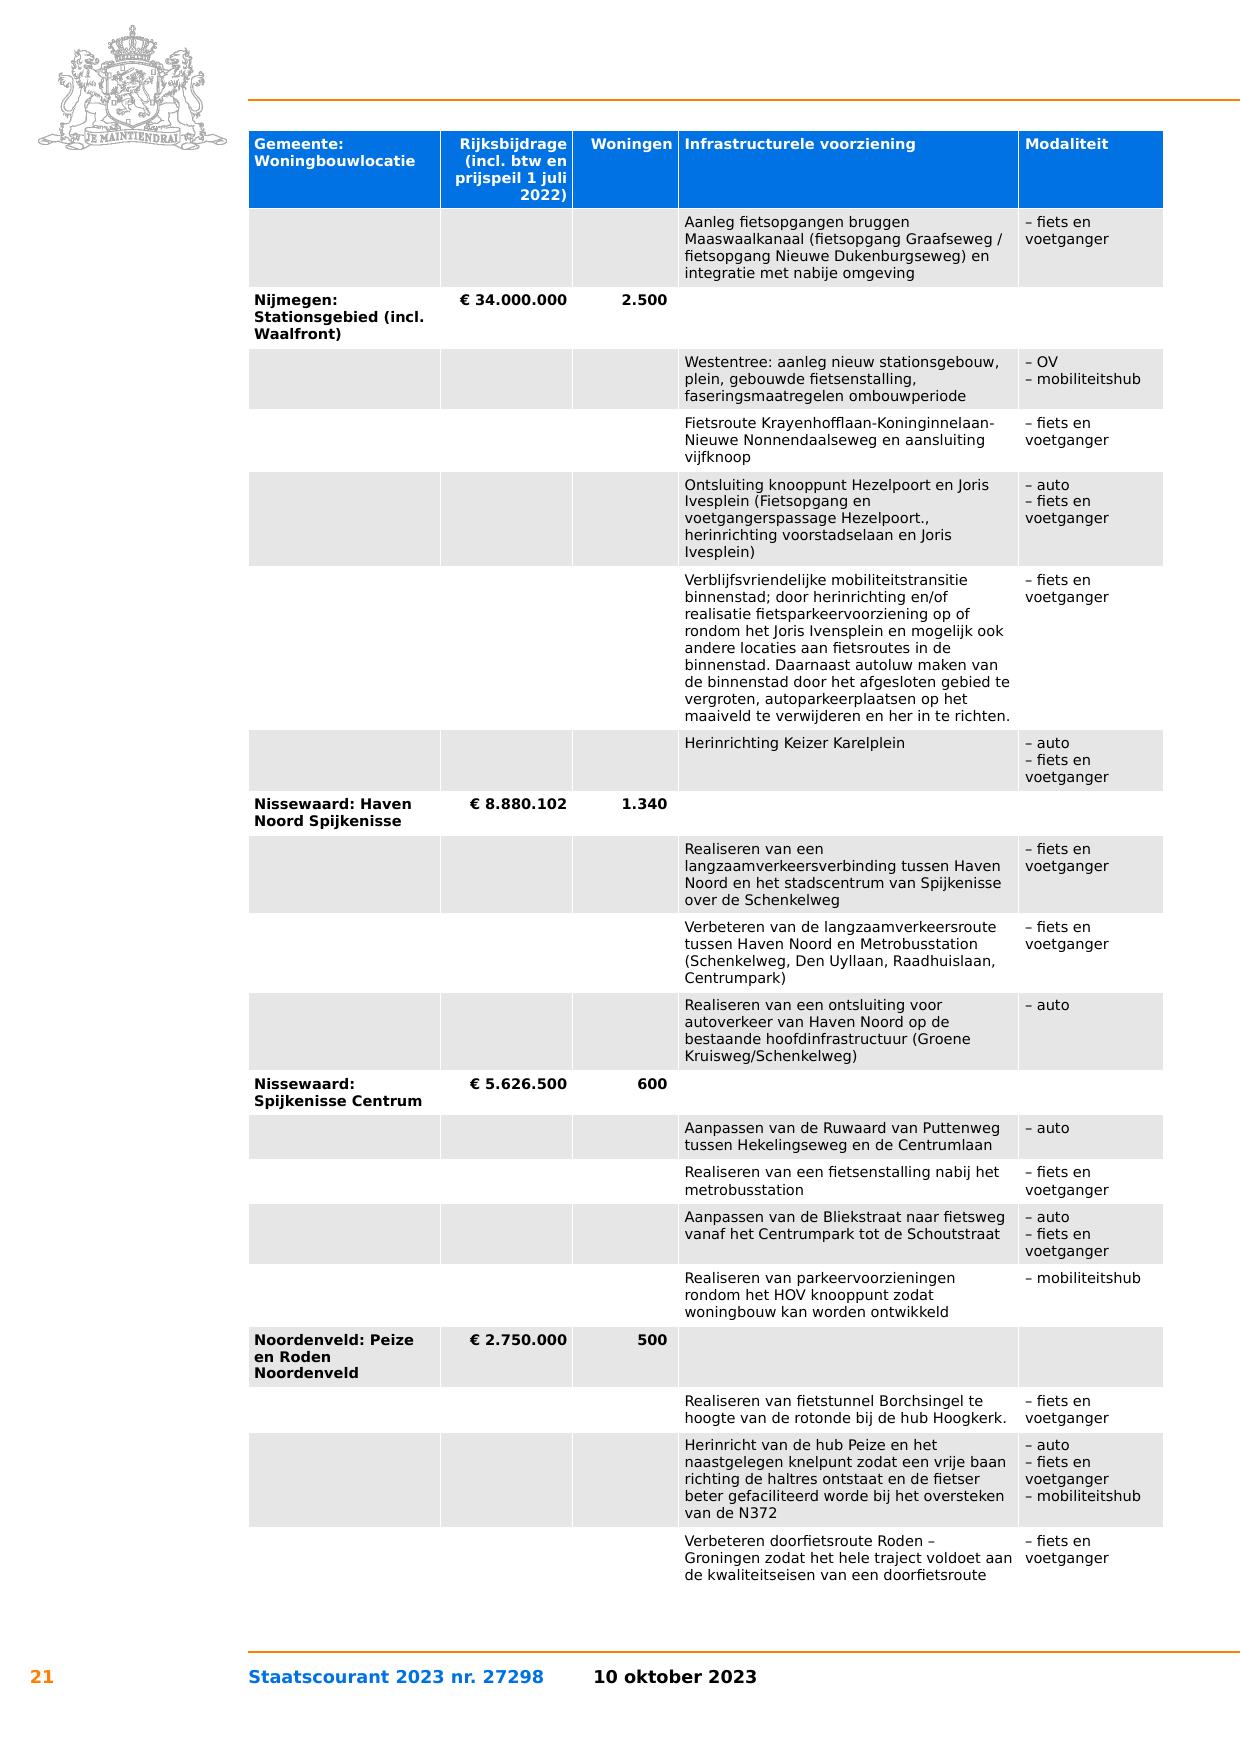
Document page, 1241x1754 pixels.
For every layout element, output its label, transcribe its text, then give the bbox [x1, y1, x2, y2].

table_cell [573, 209, 678, 287]
table_cell Realiseren van fietstunnel Borchsingel te hoogte van de rotonde bij de hub Hoogkerk. [679, 1388, 1018, 1431]
table_cell [1019, 1071, 1163, 1114]
table_cell – fiets en voetganger [1019, 914, 1163, 992]
table_cell [249, 1160, 440, 1203]
table_cell – fiets en voetganger [1019, 836, 1163, 913]
table_cell Nijmegen: Stationsgebied (incl. Waalfront) [249, 288, 440, 348]
table_cell [249, 836, 440, 913]
table_cell Realiseren van een langzaamverkeersverbinding tussen Haven Noord en het stadscentrum van Spijkenisse over de Schenkelweg [679, 836, 1018, 913]
picture [38, 25, 227, 150]
table_cell [573, 567, 678, 729]
table_cell Aanpassen van de Bliekstraat naar fietsweg vanaf het Centrumpark tot de Schoutstraat [679, 1204, 1018, 1264]
table_cell – OV – mobiliteitshub [1019, 349, 1163, 409]
table_cell [441, 993, 572, 1070]
table_cell [679, 1071, 1018, 1114]
table_cell [679, 792, 1018, 835]
table_cell [1019, 792, 1163, 835]
table_cell [1019, 288, 1163, 348]
table_header Woningen [573, 131, 678, 208]
table_header Modaliteit [1019, 131, 1163, 208]
table_cell [573, 1265, 678, 1326]
table_cell Realiseren van parkeervoorzieningen rondom het HOV knooppunt zodat woningbouw kan worden ontwikkeld [679, 1265, 1018, 1326]
table_cell – auto – fiets en voetganger [1019, 730, 1163, 791]
table_cell [441, 836, 572, 913]
table_cell Westentree: aanleg nieuw stationsgebouw, plein, gebouwde fietsenstalling, faseringsmaatregelen ombouwperiode [679, 349, 1018, 409]
table_cell Nissewaard: Spijkenisse Centrum [249, 1071, 440, 1114]
table_cell Verbeteren doorfietsroute Roden – Groningen zodat het hele traject voldoet aan de kwaliteitseisen van een doorfietsroute [679, 1528, 1018, 1588]
table_cell 1.340 [573, 792, 678, 835]
table_cell [249, 914, 440, 992]
table_cell 500 [573, 1327, 678, 1387]
table_cell [249, 349, 440, 409]
table_cell [679, 288, 1018, 348]
table_cell [573, 349, 678, 409]
table_cell [441, 1433, 572, 1527]
table_cell [441, 914, 572, 992]
table_cell [573, 1115, 678, 1159]
table_cell [573, 836, 678, 913]
table_cell [249, 410, 440, 471]
table_cell Aanpassen van de Ruwaard van Puttenweg tussen Hekelingseweg en de Centrumlaan [679, 1115, 1018, 1159]
table_cell [573, 914, 678, 992]
table_cell [573, 730, 678, 791]
table_cell [441, 1528, 572, 1588]
table_header Rijksbijdrage (incl. btw en prijspeil 1 juli 2022) [441, 131, 572, 208]
table_cell – fiets en voetganger [1019, 209, 1163, 287]
table_cell € 5.626.500 [441, 1071, 572, 1114]
table_cell [573, 1528, 678, 1588]
table_cell [249, 730, 440, 791]
table_cell [441, 1204, 572, 1264]
table_cell Fietsroute Krayenhofflaan-Koninginnelaan-Nieuwe Nonnendaalseweg en aansluiting vijfknoop [679, 410, 1018, 471]
table_cell [573, 1433, 678, 1527]
table_cell € 34.000.000 [441, 288, 572, 348]
table_cell [441, 410, 572, 471]
table_cell [441, 472, 572, 566]
table_cell – mobiliteitshub [1019, 1265, 1163, 1326]
table_cell – auto – fiets en voetganger [1019, 472, 1163, 566]
table_cell Verblijfsvriendelijke mobiliteitstransitie binnenstad; door herinrichting en/of realisatie fietsparkeervoorziening op of rondom het Joris Ivensplein en mogelijk ook andere locaties aan fietsroutes in de binnenstad. Daarnaast autoluw maken van de binnenstad door het afgesloten gebied te vergroten, autoparkeerplaatsen op het maaiveld te verwijderen en her in te richten. [679, 567, 1018, 729]
table_cell [1019, 1327, 1163, 1387]
table_cell [573, 993, 678, 1070]
table_cell [573, 1204, 678, 1264]
table_cell [249, 1115, 440, 1159]
table_cell [441, 1388, 572, 1431]
table_cell [249, 567, 440, 729]
table_cell Herinrichting Keizer Karelplein [679, 730, 1018, 791]
table_cell [249, 1265, 440, 1326]
table_cell Ontsluiting knooppunt Hezelpoort en Joris Ivesplein (Fietsopgang en voetgangerspassage Hezelpoort., herinrichting voorstadselaan en Joris Ivesplein) [679, 472, 1018, 566]
table_cell – fiets en voetganger [1019, 1388, 1163, 1431]
table_cell – fiets en voetganger [1019, 1528, 1163, 1588]
table_cell [441, 1265, 572, 1326]
table_cell – auto [1019, 1115, 1163, 1159]
table_cell [249, 993, 440, 1070]
table_cell [679, 1327, 1018, 1387]
table_cell [249, 1433, 440, 1527]
table_cell – auto – fiets en voetganger – mobiliteitshub [1019, 1433, 1163, 1527]
table_cell – fiets en voetganger [1019, 1160, 1163, 1203]
table_cell [573, 1388, 678, 1431]
table_cell – auto [1019, 993, 1163, 1070]
table_cell [249, 1528, 440, 1588]
table_cell [573, 472, 678, 566]
table_cell [573, 410, 678, 471]
table_cell [441, 349, 572, 409]
table_cell [441, 1160, 572, 1203]
table_cell 600 [573, 1071, 678, 1114]
table_cell [249, 1388, 440, 1431]
table_cell [573, 1160, 678, 1203]
table_cell Noordenveld: Peize en Roden Noordenveld [249, 1327, 440, 1387]
table_cell € 8.880.102 [441, 792, 572, 835]
table_cell [249, 472, 440, 566]
table_cell [441, 730, 572, 791]
table_cell – fiets en voetganger [1019, 567, 1163, 729]
table_cell Aanleg fietsopgangen bruggen Maaswaalkanaal (fietsopgang Graafseweg / fietsopgang Nieuwe Dukenburgseweg) en integratie met nabije omgeving [679, 209, 1018, 287]
table_cell [441, 209, 572, 287]
table_header Infrastructurele voorziening [679, 131, 1018, 208]
table_cell [441, 1115, 572, 1159]
table_cell – auto – fiets en voetganger [1019, 1204, 1163, 1264]
table_cell [249, 209, 440, 287]
table_cell € 2.750.000 [441, 1327, 572, 1387]
table_cell [441, 567, 572, 729]
table_cell Verbeteren van de langzaamverkeersroute tussen Haven Noord en Metrobusstation (Schenkelweg, Den Uyllaan, Raadhuislaan, Centrumpark) [679, 914, 1018, 992]
table_cell 2.500 [573, 288, 678, 348]
table_cell Nissewaard: Haven Noord Spijkenisse [249, 792, 440, 835]
table_cell Herinricht van de hub Peize en het naastgelegen knelpunt zodat een vrije baan richting de haltres ontstaat en de fietser beter gefaciliteerd worde bij het oversteken van de N372 [679, 1433, 1018, 1527]
table_cell Realiseren van een fietsenstalling nabij het metrobusstation [679, 1160, 1018, 1203]
table_cell [249, 1204, 440, 1264]
table_header Gemeente: Woningbouwlocatie [249, 131, 440, 208]
table_cell Realiseren van een ontsluiting voor autoverkeer van Haven Noord op de bestaande hoofdinfrastructuur (Groene Kruisweg/Schenkelweg) [679, 993, 1018, 1070]
table_cell – fiets en voetganger [1019, 410, 1163, 471]
